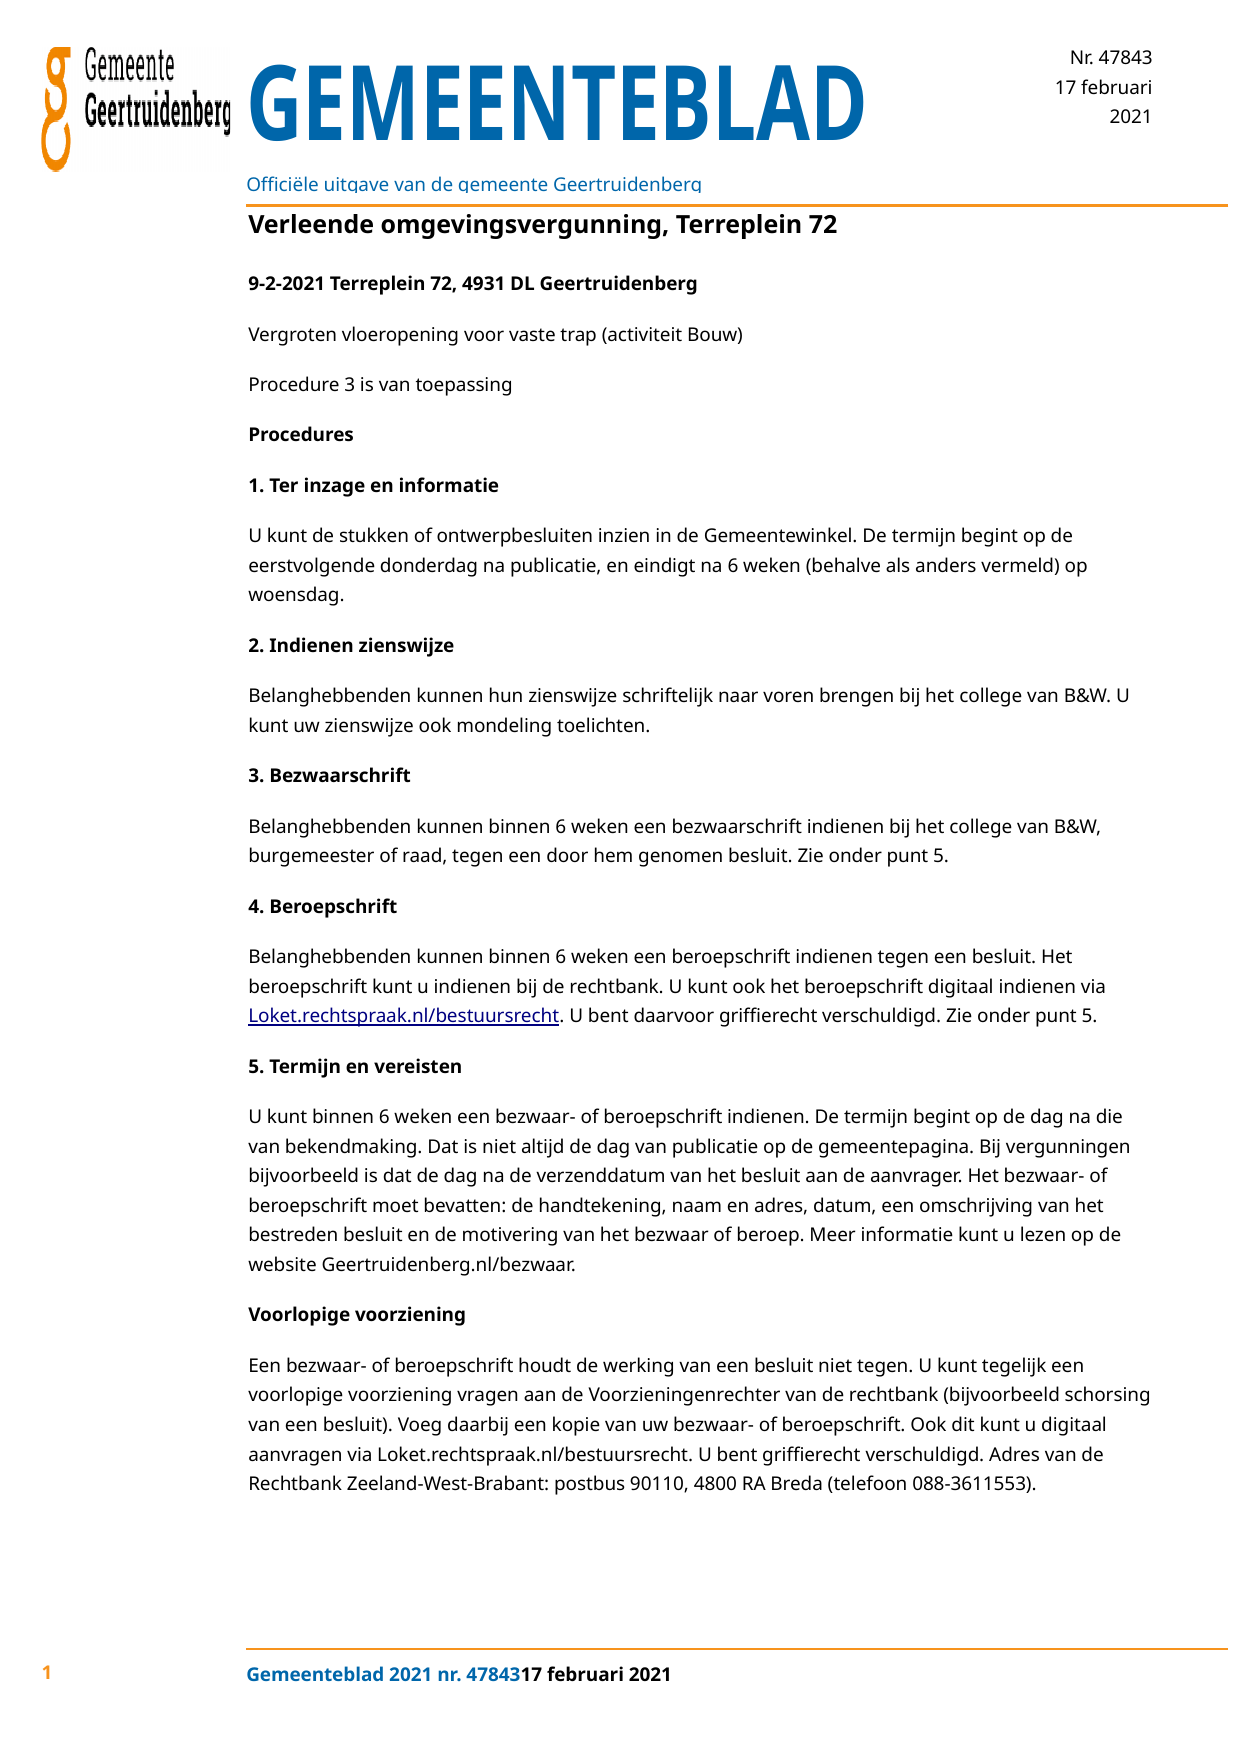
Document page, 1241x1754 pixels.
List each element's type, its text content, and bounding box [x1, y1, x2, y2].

text Verleende omgevingsvergunning, Terreplein 72 [248, 207, 1152, 241]
text 2. Indienen zienswijze [248, 632, 1152, 658]
text Procedure 3 is van toepassing [248, 371, 1152, 397]
text 9-2-2021 Terreplein 72, 4931 DL Geertruidenberg [248, 270, 1152, 296]
text 1. Ter inzage en informatie [248, 472, 1152, 498]
text 3. Bezwaarschrift [248, 762, 1152, 788]
text U kunt de stukken of ontwerpbesluiten inzien in de Gemeentewinkel. De termijn begint op de eerstvolgende donderdag na publicatie, en eindigt na 6 weken (behalve als anders vermeld) op woensdag. [248, 522, 1152, 607]
text 5. Termijn en vereisten [248, 1053, 1152, 1078]
text Procedures [248, 422, 1152, 447]
text 4. Beroepschrift [248, 893, 1152, 918]
text Vergroten vloeropening voor vaste trap (activiteit Bouw) [248, 321, 1152, 346]
picture [41, 47, 231, 172]
text Belanghebbenden kunnen binnen 6 weken een bezwaarschrift indienen bij het college van B&W, burgemeester of raad, tegen een door hem genomen besluit. Zie onder punt 5. [248, 813, 1152, 868]
text Een bezwaar- of beroepschrift houdt de werking van een besluit niet tegen. U kunt tegelijk een voorlopige voorziening vragen aan de Voorzieningenrechter van de rechtbank (bijvoorbeeld schorsing van een besluit). Voeg daarbij een kopie van uw bezwaar- of beroepschrift. Ook dit kunt u digitaal aanvragen via Loket.rechtspraak.nl/bestuursrecht. U bent griffierecht verschuldigd. Adres van de Rechtbank Zeeland-West-Brabant: postbus 90110, 4800 RA Breda (telefoon 088-3611553). [248, 1352, 1152, 1496]
text Voorlopige voorziening [248, 1302, 1152, 1327]
text Belanghebbenden kunnen binnen 6 weken een beroepschrift indienen tegen een besluit. Het beroepschrift kunt u indienen bij de rechtbank. U kunt ook het beroepschrift digitaal indienen via Loket.rechtspraak.nl/bestuursrecht. U bent daarvoor griffierecht verschuldigd. Zie onder punt 5. [248, 943, 1152, 1028]
text U kunt binnen 6 weken een bezwaar- of beroepschrift indienen. De termijn begint op de dag na die van bekendmaking. Dat is niet altijd de dag van publicatie op de gemeentepagina. Bij vergunningen bijvoorbeeld is dat de dag na de verzenddatum van het besluit aan de aanvrager. Het bezwaar- of beroepschrift moet bevatten: de handtekening, naam en adres, datum, een omschrijving van het bestreden besluit en de motivering van het bezwaar of beroep. Meer informatie kunt u lezen op de website Geertruidenberg.nl/bezwaar. [248, 1103, 1152, 1277]
text Belanghebbenden kunnen hun zienswijze schriftelijk naar voren brengen bij het college van B&W. U kunt uw zienswijze ook mondeling toelichten. [248, 682, 1152, 738]
